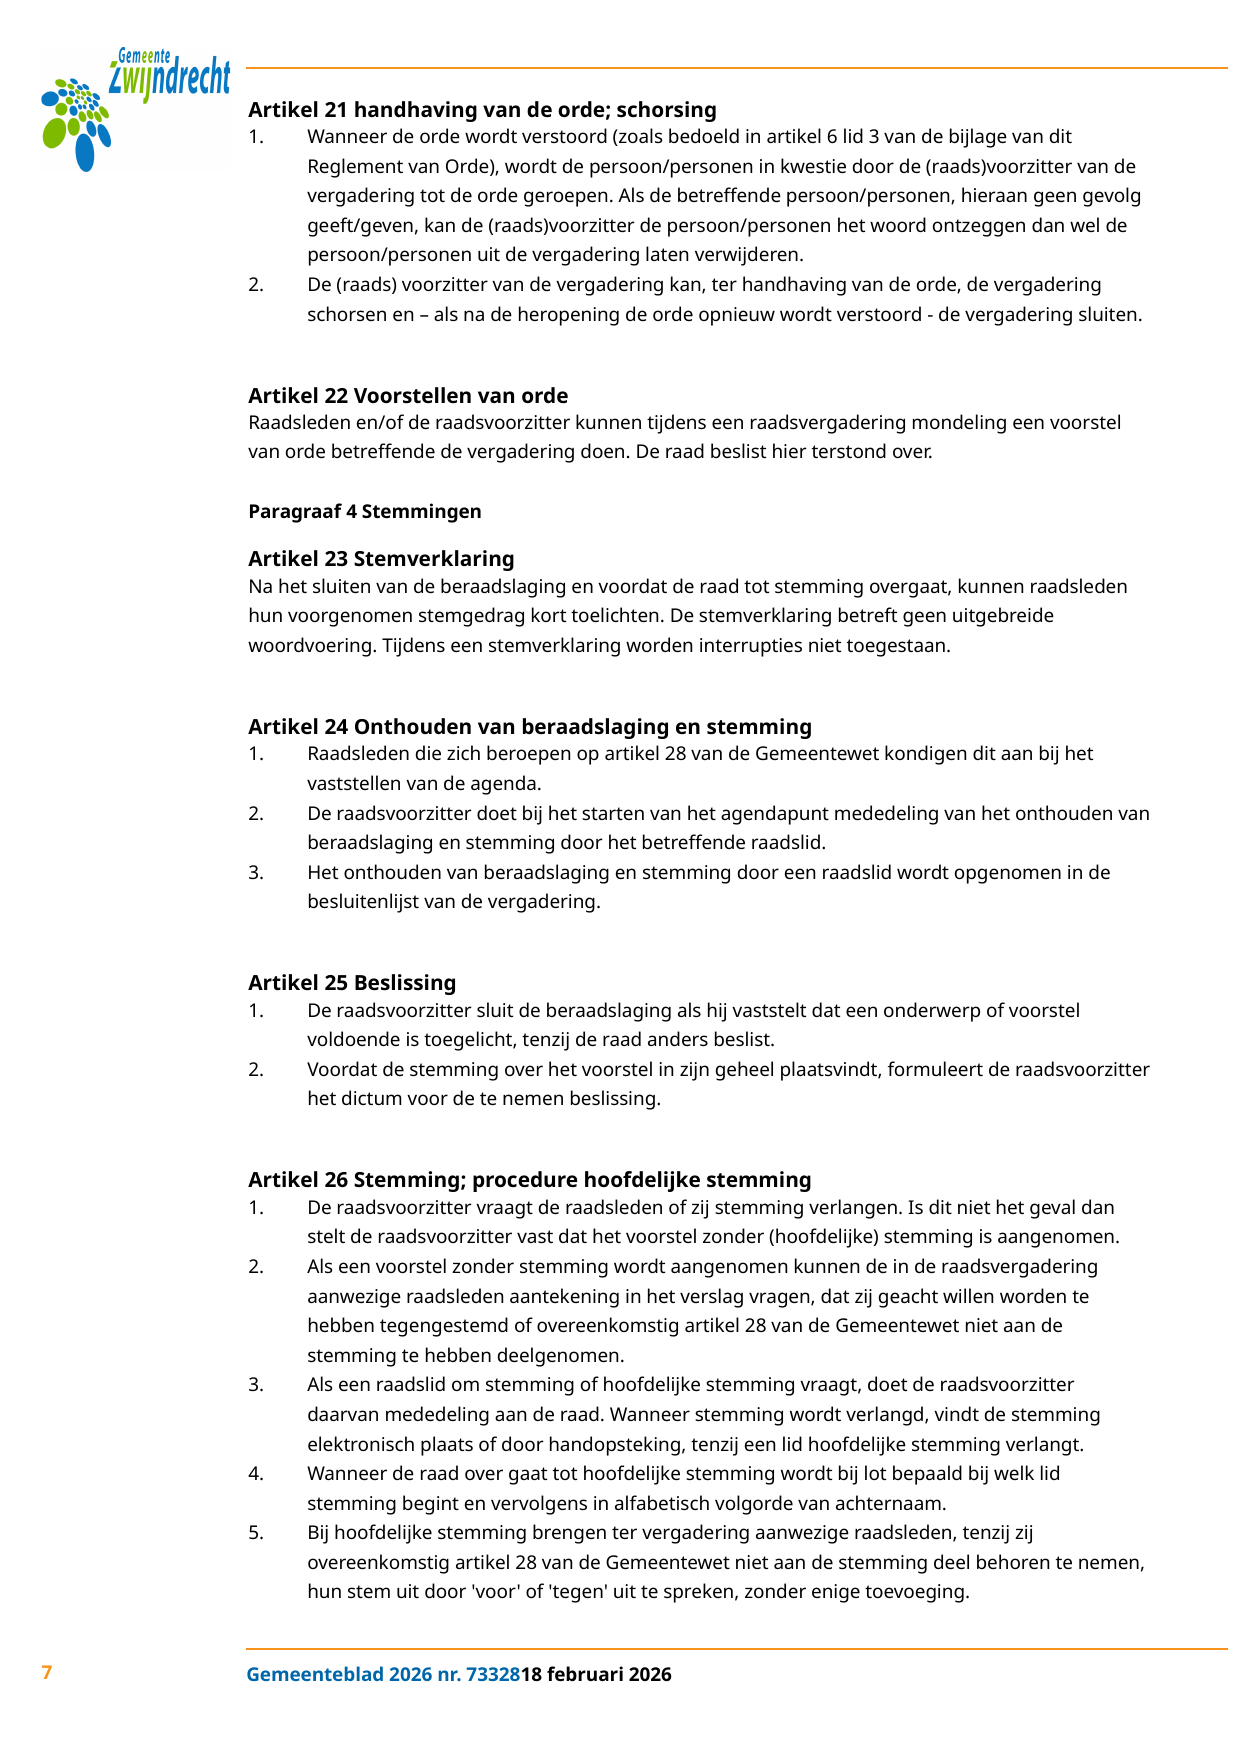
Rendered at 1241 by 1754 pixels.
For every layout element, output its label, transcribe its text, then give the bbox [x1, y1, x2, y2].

list De raadsvoorzitter sluit de beraadslaging als hij vaststelt dat een onderwerp of voorstel voldoende is toegelicht, tenzij de raad anders beslist. [248, 997, 1152, 1052]
text Artikel 23 Stemverklaring [248, 544, 1152, 573]
list De (raads) voorzitter van de vergadering kan, ter handhaving van de orde, de vergadering schorsen en – als na de heropening de orde opnieuw wordt verstoord - de vergadering sluiten. [248, 271, 1152, 326]
picture [41, 47, 231, 172]
text Artikel 22 Voorstellen van orde [248, 381, 1152, 409]
text Raadsleden en/of de raadsvoorzitter kunnen tijdens een raadsvergadering mondeling een voorstel van orde betreffende de vergadering doen. De raad beslist hier terstond over. [248, 409, 1152, 464]
list Het onthouden van beraadslaging en stemming door een raadslid wordt opgenomen in de besluitenlijst van de vergadering. [248, 859, 1152, 914]
list Wanneer de raad over gaat tot hoofdelijke stemming wordt bij lot bepaald bij welk lid stemming begint en vervolgens in alfabetisch volgorde van achternaam. [248, 1460, 1152, 1516]
list Voordat de stemming over het voorstel in zijn geheel plaatsvindt, formuleert de raadsvoorzitter het dictum voor de te nemen beslissing. [248, 1056, 1152, 1111]
list Als een raadslid om stemming of hoofdelijke stemming vraagt, doet de raadsvoorzitter daarvan mededeling aan de raad. Wanneer stemming wordt verlangd, vindt de stemming elektronisch plaats of door handopsteking, tenzij een lid hoofdelijke stemming verlangt. [248, 1372, 1152, 1456]
list De raadsvoorzitter vraagt de raadsleden of zij stemming verlangen. Is dit niet het geval dan stelt de raadsvoorzitter vast dat het voorstel zonder (hoofdelijke) stemming is aangenomen. [248, 1194, 1152, 1249]
text Paragraaf 4 Stemmingen [248, 498, 1152, 524]
list Als een voorstel zonder stemming wordt aangenomen kunnen de in de raadsvergadering aanwezige raadsleden aantekening in het verslag vragen, dat zij geacht willen worden te hebben tegengestemd of overeenkomstig artikel 28 van de Gemeentewet niet aan de stemming te hebben deelgenomen. [248, 1253, 1152, 1368]
text Artikel 24 Onthouden van beraadslaging en stemming [248, 712, 1152, 741]
text Na het sluiten van de beraadslaging en voordat de raad tot stemming overgaat, kunnen raadsleden hun voorgenomen stemgedrag kort toelichten. De stemverklaring betreft geen uitgebreide woordvoering. Tijdens een stemverklaring worden interrupties niet toegestaan. [248, 573, 1152, 658]
list De raadsvoorzitter doet bij het starten van het agendapunt mededeling van het onthouden van beraadslaging en stemming door het betreffende raadslid. [248, 800, 1152, 855]
list Raadsleden die zich beroepen op artikel 28 van de Gemeentewet kondigen dit aan bij het vaststellen van de agenda. [248, 741, 1152, 796]
list Wanneer de orde wordt verstoord (zoals bedoeld in artikel 6 lid 3 van de bijlage van dit Reglement van Orde), wordt de persoon/personen in kwestie door de (raads)voorzitter van de vergadering tot de orde geroepen. Als de betreffende persoon/personen, hieraan geen gevolg geeft/geven, kan de (raads)voorzitter de persoon/personen het woord ontzeggen dan wel de persoon/personen uit de vergadering laten verwijderen. [248, 123, 1152, 267]
text Artikel 21 handhaving van de orde; schorsing [248, 95, 1152, 123]
text Artikel 25 Beslissing [248, 968, 1152, 997]
list Bij hoofdelijke stemming brengen ter vergadering aanwezige raadsleden, tenzij zij overeenkomstig artikel 28 van de Gemeentewet niet aan de stemming deel behoren te nemen, hun stem uit door 'voor' of 'tegen' uit te spreken, zonder enige toevoeging. [248, 1519, 1152, 1604]
text Artikel 26 Stemming; procedure hoofdelijke stemming [248, 1166, 1152, 1194]
